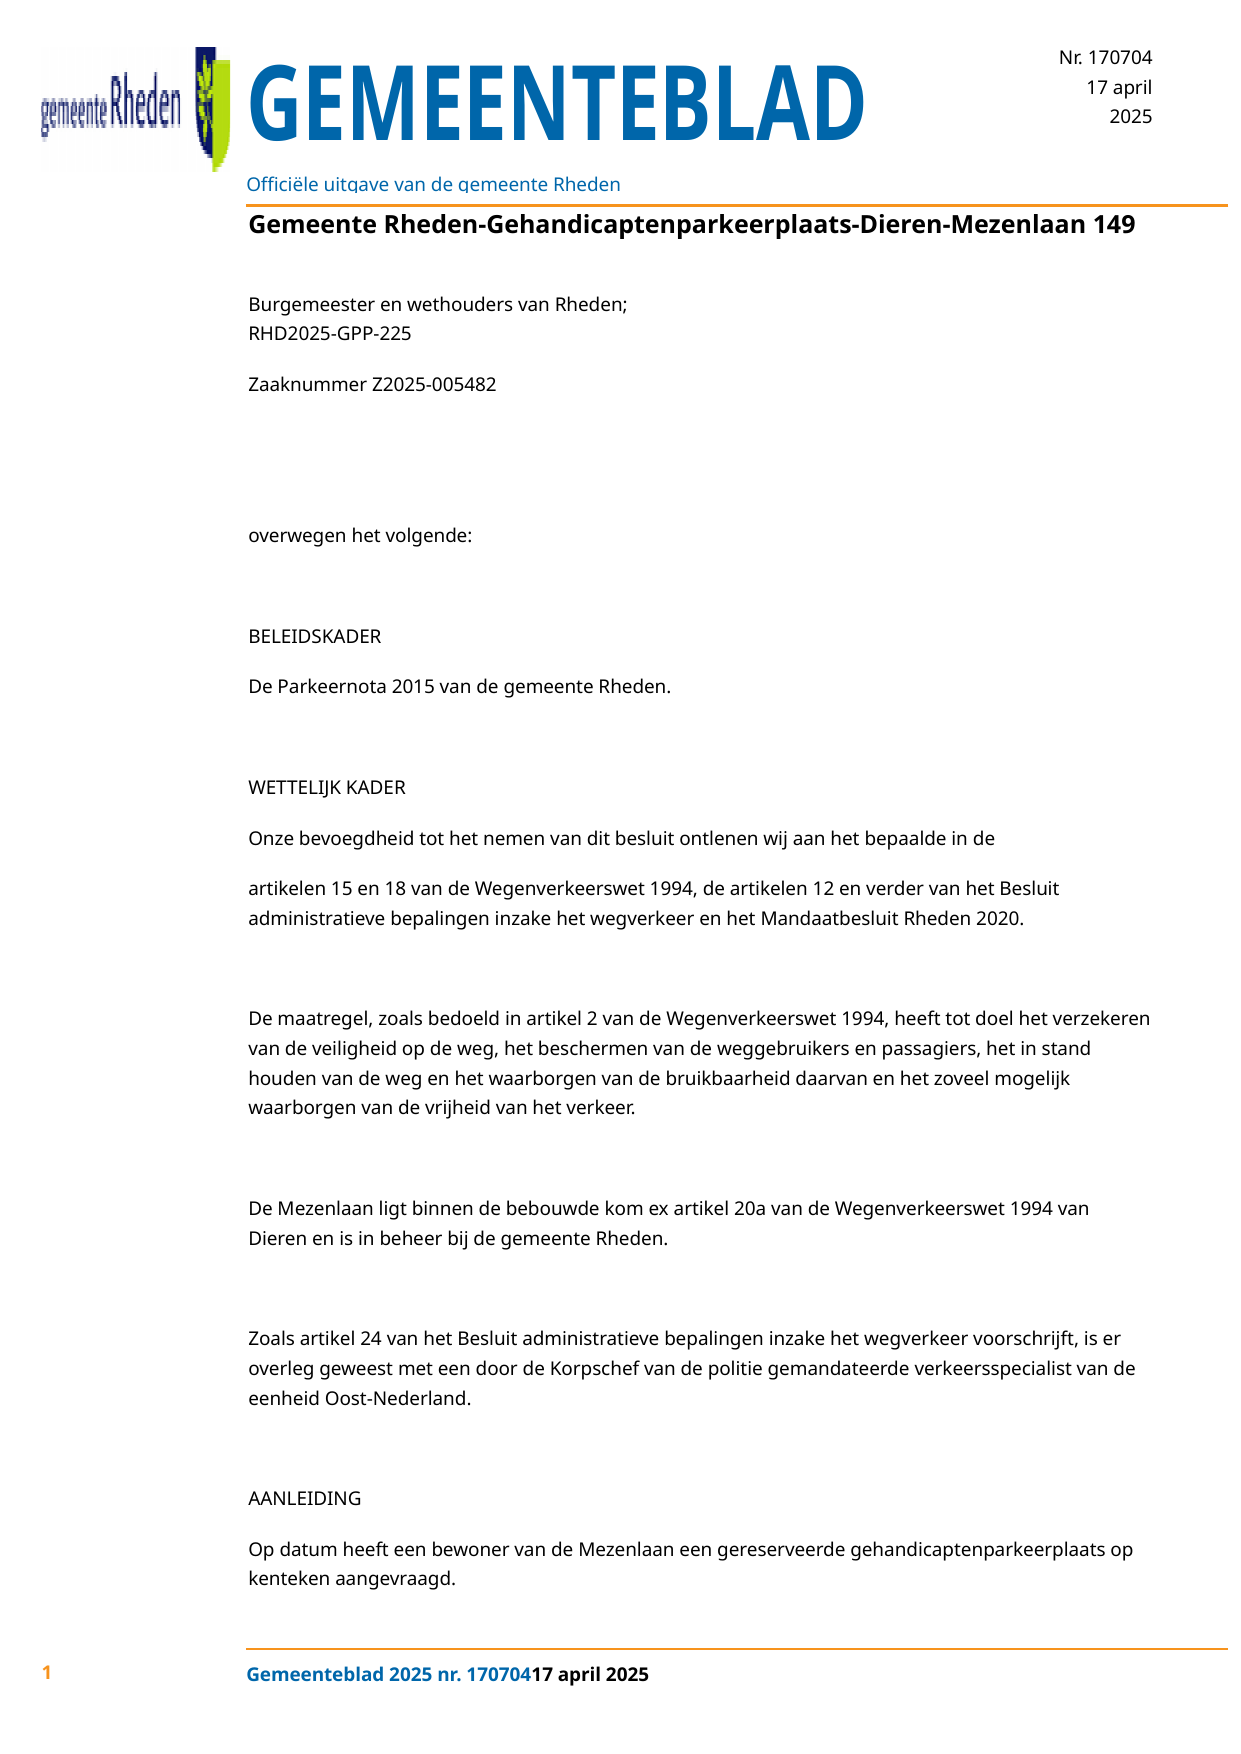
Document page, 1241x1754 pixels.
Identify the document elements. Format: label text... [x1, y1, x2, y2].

text Zaaknummer Z2025-005482 [248, 371, 1152, 397]
text De Parkeernota 2015 van de gemeente Rheden. [248, 673, 1152, 699]
text Burgemeester en wethouders van Rheden; [248, 291, 1152, 317]
text WETTELIJK KADER [248, 774, 1152, 800]
text Op datum heeft een bewoner van de Mezenlaan een gereserveerde gehandicaptenparkeerplaats op kenteken aangevraagd. [248, 1536, 1152, 1591]
text Onze bevoegdheid tot het nemen van dit besluit ontlenen wij aan het bepaalde in de [248, 825, 1152, 851]
text RHD2025-GPP-225 [248, 321, 1152, 346]
picture [41, 47, 231, 172]
text BELEIDSKADER [248, 623, 1152, 649]
text overwegen het volgende: [248, 522, 1152, 548]
text Gemeente Rheden-Gehandicaptenparkeerplaats-Dieren-Mezenlaan 149 [248, 207, 1152, 241]
text artikelen 15 en 18 van de Wegenverkeerswet 1994, de artikelen 12 en verder van het Besluit administratieve bepalingen inzake het wegverkeer en het Mandaatbesluit Rheden 2020. [248, 875, 1152, 931]
text De maatregel, zoals bedoeld in artikel 2 van de Wegenverkeerswet 1994, heeft tot doel het verzekeren van de veiligheid op de weg, het beschermen van de weggebruikers en passagiers, het in stand houden van de weg en het waarborgen van de bruikbaarheid daarvan en het zoveel mogelijk waarborgen van de vrijheid van het verkeer. [248, 1006, 1152, 1120]
text Zoals artikel 24 van het Besluit administratieve bepalingen inzake het wegverkeer voorschrijft, is er overleg geweest met een door de Korpschef van de politie gemandateerde verkeersspecialist van de eenheid Oost-Nederland. [248, 1326, 1152, 1411]
text AANLEIDING [248, 1486, 1152, 1511]
text De Mezenlaan ligt binnen de bebouwde kom ex artikel 20a van de Wegenverkeerswet 1994 van Dieren en is in beheer bij de gemeente Rheden. [248, 1195, 1152, 1251]
